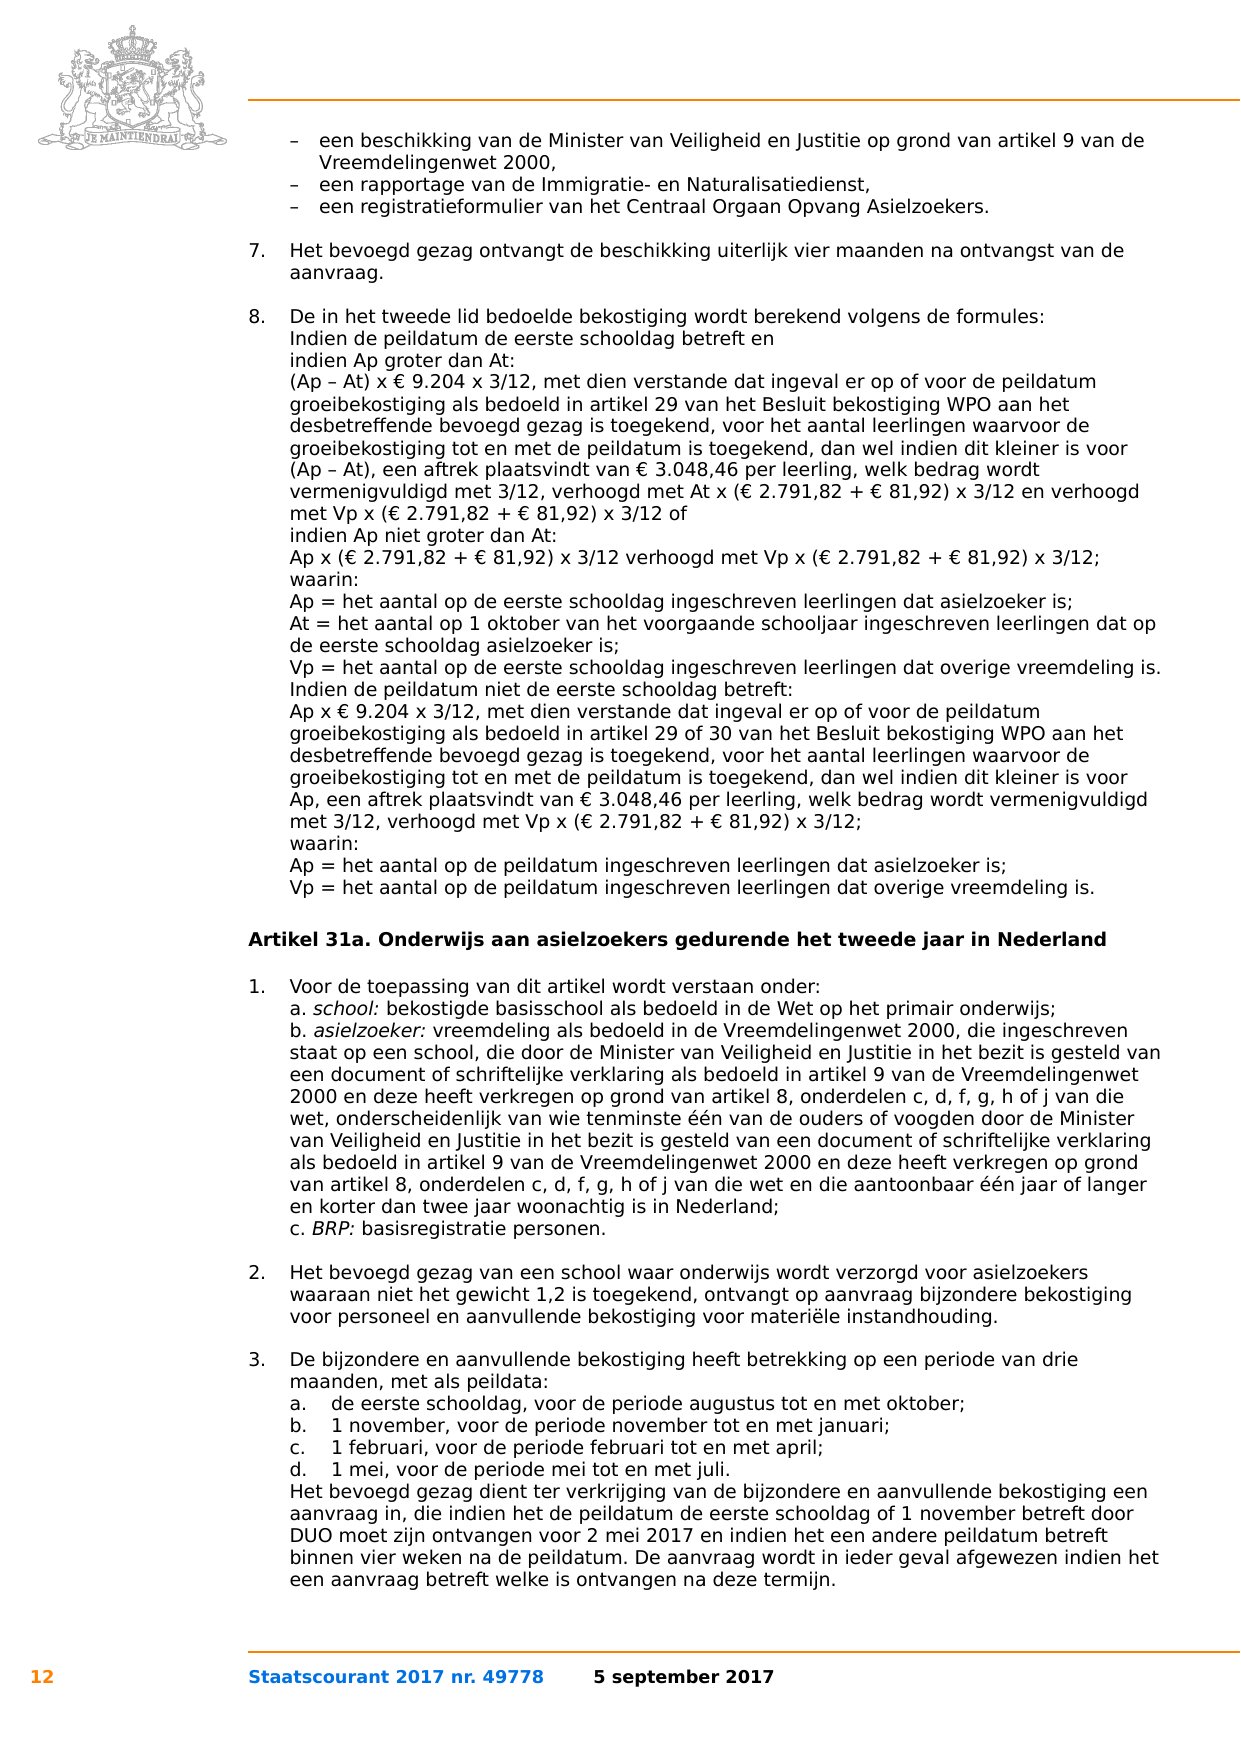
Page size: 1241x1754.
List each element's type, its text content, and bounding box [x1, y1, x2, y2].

text 3. De bijzondere en aanvullende bekostiging heeft betrekking op een periode van drie maanden, met als peildata: [248, 1349, 1163, 1393]
text Ap x € 9.204 x 3/12, met dien verstande dat ingeval er op of voor de peildatum groeibekostiging als bedoeld in artikel 29 of 30 van het Besluit bekostiging WPO aan het desbetreffende bevoegd gezag is toegekend, voor het aantal leerlingen waarvoor de groeibekostiging tot en met de peildatum is toegekend, dan wel indien dit kleiner is voor Ap, een aftrek plaatsvindt van € 3.048,46 per leerling, welk bedrag wordt vermenigvuldigd met 3/12, verhoogd met Vp x (€ 2.791,82 + € 81,92) x 3/12; [289, 701, 1163, 833]
text Ap = het aantal op de peildatum ingeschreven leerlingen dat asielzoeker is; [289, 855, 1163, 877]
text waarin: [289, 569, 1163, 591]
text waarin: [289, 833, 1163, 855]
text c. BRP: basisregistratie personen. [289, 1218, 1163, 1240]
text a. school: bekostigde basisschool als bedoeld in de Wet op het primair onderwijs; [289, 998, 1163, 1020]
text a. de eerste schooldag, voor de periode augustus tot en met oktober; [289, 1393, 1163, 1415]
text – een rapportage van de Immigratie- en Naturalisatiedienst, [289, 174, 1163, 196]
text indien Ap groter dan At: [289, 349, 1163, 371]
text Het bevoegd gezag dient ter verkrijging van de bijzondere en aanvullende bekostiging een aanvraag in, die indien het de peildatum de eerste schooldag of 1 november betreft door DUO moet zijn ontvangen voor 2 mei 2017 en indien het een andere peildatum betreft binnen vier weken na de peildatum. De aanvraag wordt in ieder geval afgewezen indien het een aanvraag betreft welke is ontvangen na deze termijn. [289, 1481, 1163, 1591]
text Vp = het aantal op de eerste schooldag ingeschreven leerlingen dat overige vreemdeling is. [289, 657, 1163, 679]
text indien Ap niet groter dan At: [289, 525, 1163, 547]
text 1. Voor de toepassing van dit artikel wordt verstaan onder: [248, 976, 1163, 998]
text c. 1 februari, voor de periode februari tot en met april; [289, 1437, 1163, 1459]
text 7. Het bevoegd gezag ontvangt de beschikking uiterlijk vier maanden na ontvangst van de aanvraag. [248, 240, 1163, 284]
text Ap x (€ 2.791,82 + € 81,92) x 3/12 verhoogd met Vp x (€ 2.791,82 + € 81,92) x 3/12; [289, 547, 1163, 569]
text Indien de peildatum niet de eerste schooldag betreft: [289, 679, 1163, 701]
text (Ap – At) x € 9.204 x 3/12, met dien verstande dat ingeval er op of voor de peildatum groeibekostiging als bedoeld in artikel 29 van het Besluit bekostiging WPO aan het desbetreffende bevoegd gezag is toegekend, voor het aantal leerlingen waarvoor de groeibekostiging tot en met de peildatum is toegekend, dan wel indien dit kleiner is voor (Ap – At), een aftrek plaatsvindt van € 3.048,46 per leerling, welk bedrag wordt vermenigvuldigd met 3/12, verhoogd met At x (€ 2.791,82 + € 81,92) x 3/12 en verhoogd met Vp x (€ 2.791,82 + € 81,92) x 3/12 of [289, 371, 1163, 525]
text 8. De in het tweede lid bedoelde bekostiging wordt berekend volgens de formules: [248, 306, 1163, 327]
text – een beschikking van de Minister van Veiligheid en Justitie op grond van artikel 9 van de Vreemdelingenwet 2000, [289, 130, 1163, 174]
text Ap = het aantal op de eerste schooldag ingeschreven leerlingen dat asielzoeker is; [289, 591, 1163, 613]
text 2. Het bevoegd gezag van een school waar onderwijs wordt verzorgd voor asielzoekers waaraan niet het gewicht 1,2 is toegekend, ontvangt op aanvraag bijzondere bekostiging voor personeel en aanvullende bekostiging voor materiële instandhouding. [248, 1262, 1163, 1327]
text b. 1 november, voor de periode november tot en met januari; [289, 1415, 1163, 1437]
text At = het aantal op 1 oktober van het voorgaande schooljaar ingeschreven leerlingen dat op de eerste schooldag asielzoeker is; [289, 613, 1163, 657]
text – een registratieformulier van het Centraal Orgaan Opvang Asielzoekers. [289, 196, 1163, 218]
picture [38, 25, 227, 150]
text Indien de peildatum de eerste schooldag betreft en [289, 327, 1163, 349]
text Vp = het aantal op de peildatum ingeschreven leerlingen dat overige vreemdeling is. [289, 877, 1163, 899]
text b. asielzoeker: vreemdeling als bedoeld in de Vreemdelingenwet 2000, die ingeschreven staat op een school, die door de Minister van Veiligheid en Justitie in het bezit is gesteld van een document of schriftelijke verklaring als bedoeld in artikel 9 van de Vreemdelingenwet 2000 en deze heeft verkregen op grond van artikel 8, onderdelen c, d, f, g, h of j van die wet, onderscheidenlijk van wie tenminste één van de ouders of voogden door de Minister van Veiligheid en Justitie in het bezit is gesteld van een document of schriftelijke verklaring als bedoeld in artikel 9 van de Vreemdelingenwet 2000 en deze heeft verkregen op grond van artikel 8, onderdelen c, d, f, g, h of j van die wet en die aantoonbaar één jaar of langer en korter dan twee jaar woonachtig is in Nederland; [289, 1020, 1163, 1218]
text d. 1 mei, voor de periode mei tot en met juli. [289, 1459, 1163, 1481]
subtitle Artikel 31a. Onderwijs aan asielzoekers gedurende het tweede jaar in Nederland [248, 929, 1163, 951]
